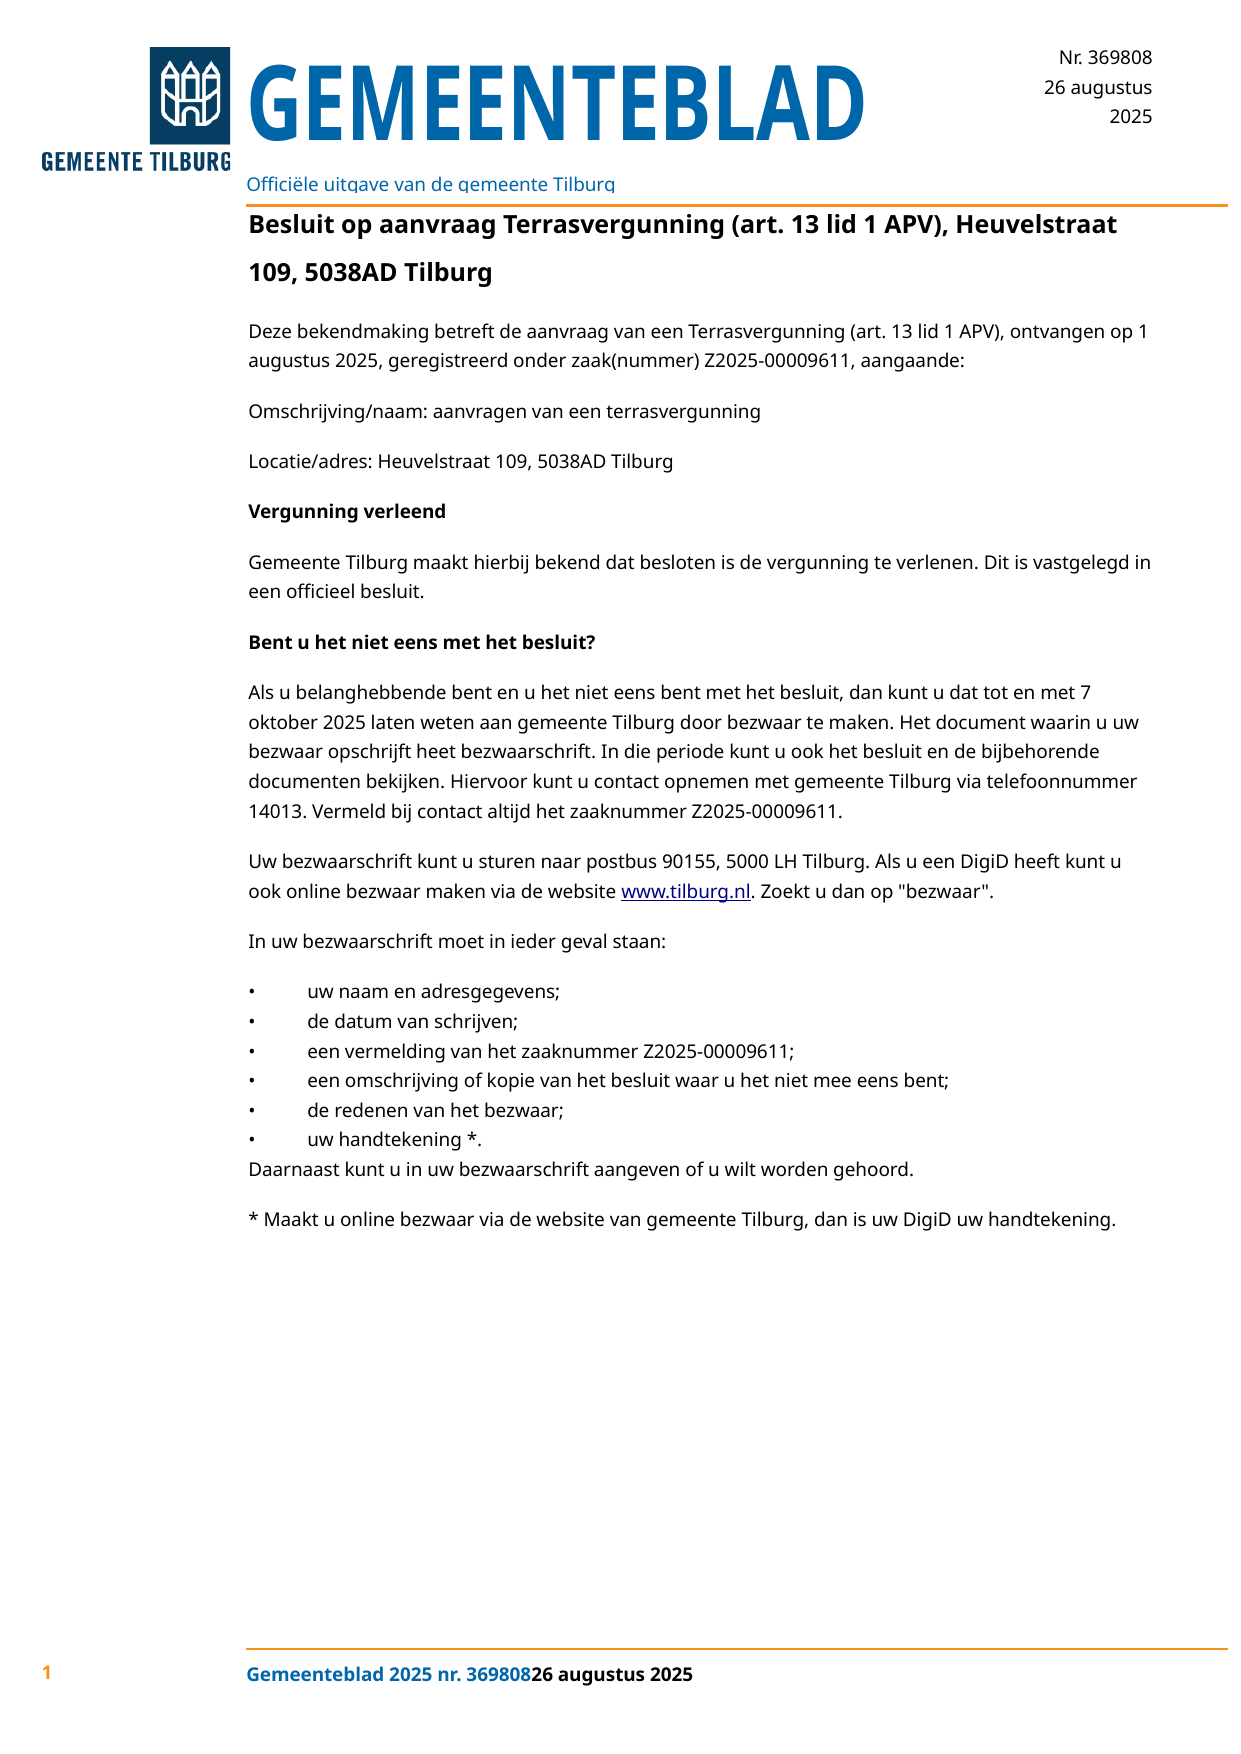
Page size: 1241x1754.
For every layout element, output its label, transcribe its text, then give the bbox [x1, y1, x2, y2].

text * Maakt u online bezwaar via de website van gemeente Tilburg, dan is uw DigiD uw handtekening. [248, 1207, 1152, 1232]
list een vermelding van het zaaknummer Z2025-00009611; [248, 1038, 1152, 1064]
text Locatie/adres: Heuvelstraat 109, 5038AD Tilburg [248, 448, 1152, 474]
text Gemeente Tilburg maakt hierbij bekend dat besloten is de vergunning te verlenen. Dit is vastgelegd in een officieel besluit. [248, 549, 1152, 604]
picture [41, 47, 231, 172]
text Vergunning verleend [248, 499, 1152, 524]
text Deze bekendmaking betreft de aanvraag van een Terrasvergunning (art. 13 lid 1 APV), ontvangen op 1 augustus 2025, geregistreerd onder zaak(nummer) Z2025-00009611, aangaande: [248, 318, 1152, 373]
text Uw bezwaarschrift kunt u sturen naar postbus 90155, 5000 LH Tilburg. Als u een DigiD heeft kunt u ook online bezwaar maken via de website www.tilburg.nl. Zoekt u dan op "bezwaar". [248, 848, 1152, 904]
list de redenen van het bezwaar; [248, 1097, 1152, 1123]
list uw naam en adresgegevens; [248, 979, 1152, 1004]
list uw handtekening *. [248, 1127, 1152, 1152]
text Als u belanghebbende bent en u het niet eens bent met het besluit, dan kunt u dat tot en met 7 oktober 2025 laten weten aan gemeente Tilburg door bezwaar te maken. Het document waarin u uw bezwaar opschrijft heet bezwaarschrift. In die periode kunt u ook het besluit en de bijbehorende documenten bekijken. Hiervoor kunt u contact opnemen met gemeente Tilburg via telefoonnummer 14013. Vermeld bij contact altijd het zaaknummer Z2025-00009611. [248, 679, 1152, 824]
text In uw bezwaarschrift moet in ieder geval staan: [248, 928, 1152, 954]
text Daarnaast kunt u in uw bezwaarschrift aangeven of u wilt worden gehoord. [248, 1156, 1152, 1182]
list een omschrijving of kopie van het besluit waar u het niet mee eens bent; [248, 1067, 1152, 1093]
text Besluit op aanvraag Terrasvergunning (art. 13 lid 1 APV), Heuvelstraat 109, 5038AD Tilburg [248, 207, 1152, 288]
text Bent u het niet eens met het besluit? [248, 629, 1152, 655]
list de datum van schrijven; [248, 1008, 1152, 1034]
text Omschrijving/naam: aanvragen van een terrasvergunning [248, 398, 1152, 424]
